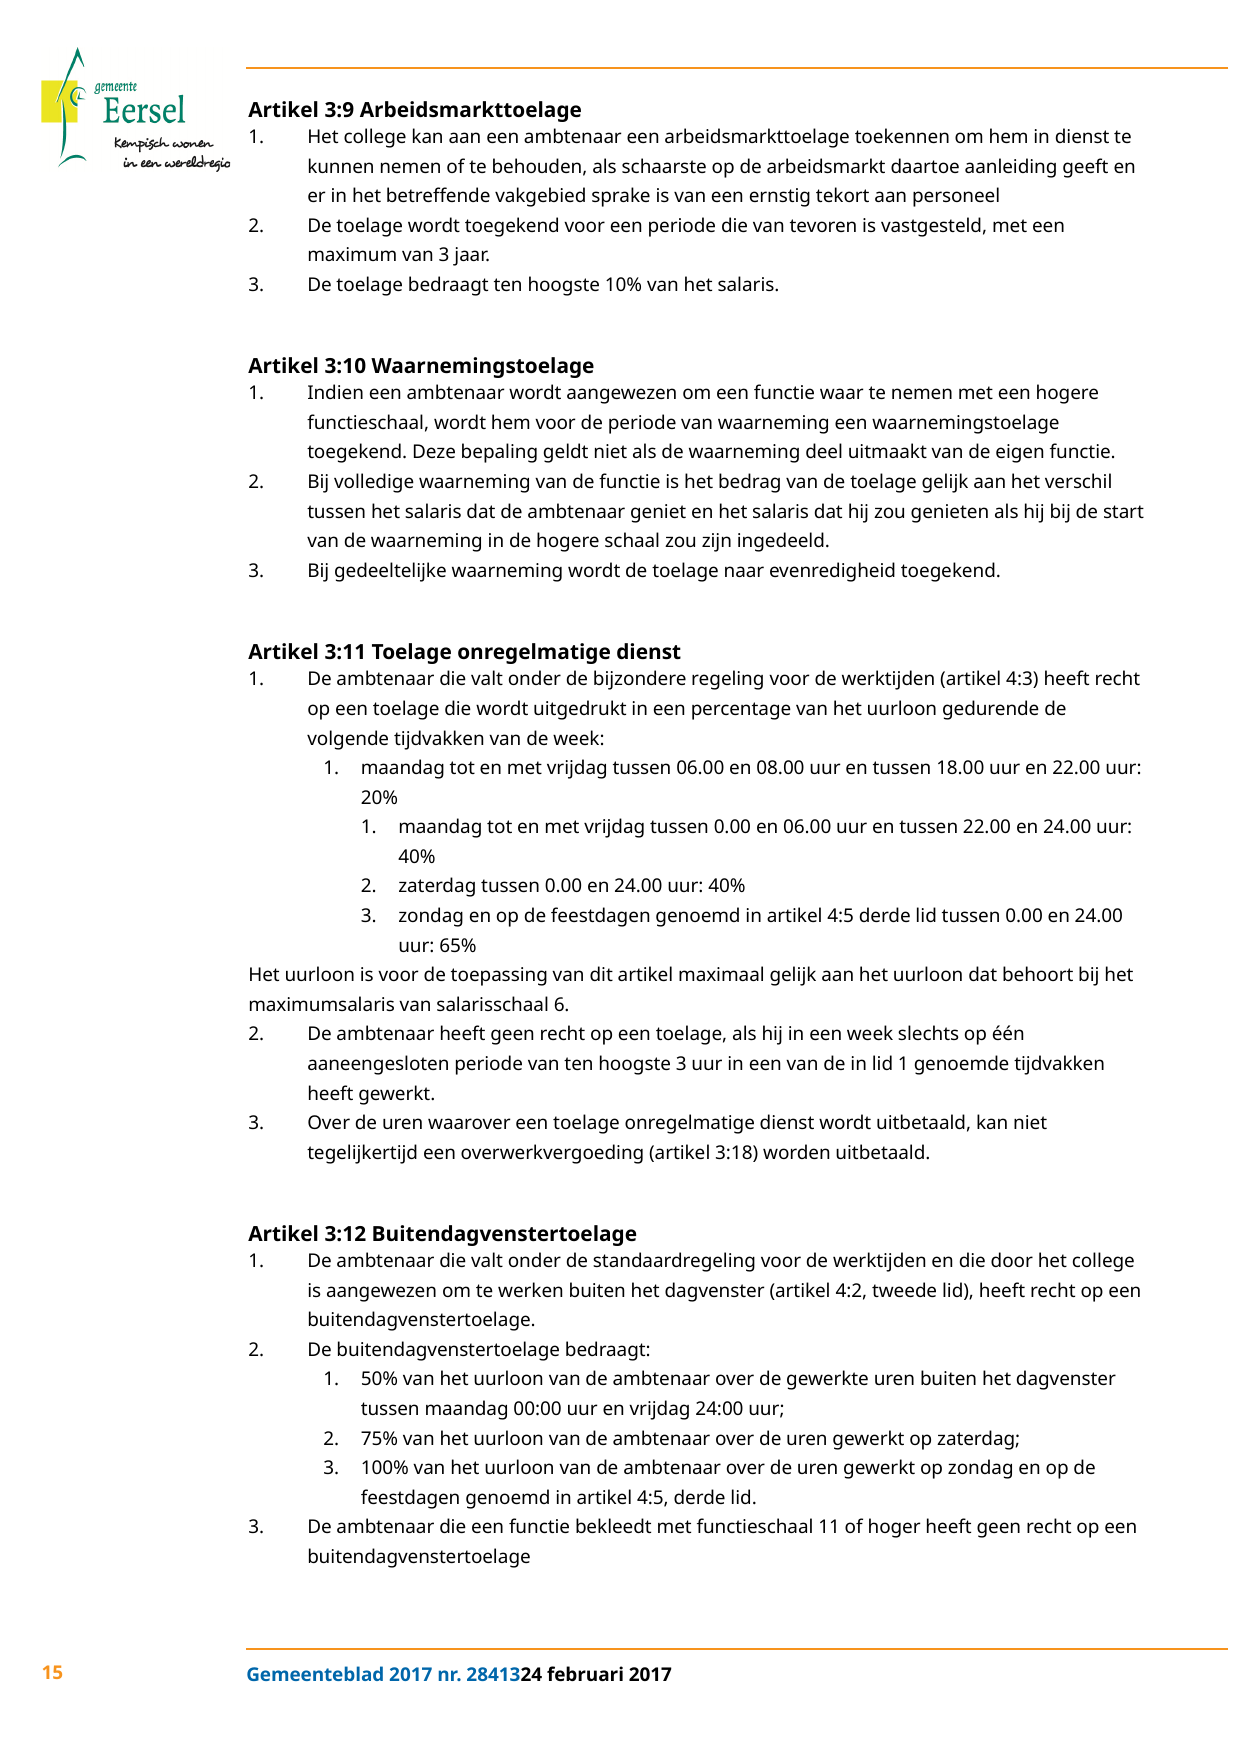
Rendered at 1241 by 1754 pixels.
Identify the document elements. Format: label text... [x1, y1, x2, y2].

text Artikel 3:9 Arbeidsmarkttoelage [248, 95, 1152, 123]
text Artikel 3:11 Toelage onregelmatige dienst [248, 637, 1152, 666]
list De toelage bedraagt ten hoogste 10% van het salaris. [248, 271, 1152, 297]
list De ambtenaar heeft geen recht op een toelage, als hij in een week slechts op één aaneengesloten periode van ten hoogste 3 uur in een van de in lid 1 genoemde tijdvakken heeft gewerkt. [248, 1021, 1152, 1105]
list Bij gedeeltelijke waarneming wordt de toelage naar evenredigheid toegekend. [248, 557, 1152, 583]
list 75% van het uurloon van de ambtenaar over de uren gewerkt op zaterdag; [323, 1425, 1152, 1451]
list De ambtenaar die een functie bekleedt met functieschaal 11 of hoger heeft geen recht op een buitendagvenstertoelage [248, 1513, 1152, 1569]
list zondag en op de feestdagen genoemd in artikel 4:5 derde lid tussen 0.00 en 24.00 uur: 65% [361, 902, 1152, 957]
list zaterdag tussen 0.00 en 24.00 uur: 40% [361, 873, 1152, 898]
list maandag tot en met vrijdag tussen 06.00 en 08.00 uur en tussen 18.00 uur en 22.00 uur: 20% [323, 754, 1152, 809]
picture [41, 47, 231, 172]
list 50% van het uurloon van de ambtenaar over de gewerkte uren buiten het dagvenster tussen maandag 00:00 uur en vrijdag 24:00 uur; [323, 1366, 1152, 1421]
list Indien een ambtenaar wordt aangewezen om een functie waar te nemen met een hogere functieschaal, wordt hem voor de periode van waarneming een waarnemingstoelage toegekend. Deze bepaling geldt niet als de waarneming deel uitmaakt van de eigen functie. [248, 379, 1152, 464]
text Artikel 3:12 Buitendagvenstertoelage [248, 1219, 1152, 1247]
list De toelage wordt toegekend voor een periode die van tevoren is vastgesteld, met een maximum van 3 jaar. [248, 212, 1152, 267]
text Het uurloon is voor de toepassing van dit artikel maximaal gelijk aan het uurloon dat behoort bij het maximumsalaris van salarisschaal 6. [248, 961, 1152, 1017]
list Het college kan aan een ambtenaar een arbeidsmarkttoelage toekennen om hem in dienst te kunnen nemen of te behouden, als schaarste op de arbeidsmarkt daartoe aanleiding geeft en er in het betreffende vakgebied sprake is van een ernstig tekort aan personeel [248, 123, 1152, 208]
list 100% van het uurloon van de ambtenaar over de uren gewerkt op zondag en op de feestdagen genoemd in artikel 4:5, derde lid. [323, 1454, 1152, 1510]
list Over de uren waarover een toelage onregelmatige dienst wordt uitbetaald, kan niet tegelijkertijd een overwerkvergoeding (artikel 3:18) worden uitbetaald. [248, 1109, 1152, 1164]
text Artikel 3:10 Waarnemingstoelage [248, 351, 1152, 379]
list maandag tot en met vrijdag tussen 0.00 en 06.00 uur en tussen 22.00 en 24.00 uur: 40% [361, 813, 1152, 869]
list De ambtenaar die valt onder de standaardregeling voor de werktijden en die door het college is aangewezen om te werken buiten het dagvenster (artikel 4:2, tweede lid), heeft recht op een buitendagvenstertoelage. [248, 1247, 1152, 1332]
list De buitendagvenstertoelage bedraagt: [248, 1336, 1152, 1362]
list De ambtenaar die valt onder de bijzondere regeling voor de werktijden (artikel 4:3) heeft recht op een toelage die wordt uitgedrukt in een percentage van het uurloon gedurende de volgende tijdvakken van de week: [248, 666, 1152, 750]
list Bij volledige waarneming van de functie is het bedrag van de toelage gelijk aan het verschil tussen het salaris dat de ambtenaar geniet en het salaris dat hij zou genieten als hij bij de start van de waarneming in de hogere schaal zou zijn ingedeeld. [248, 468, 1152, 553]
